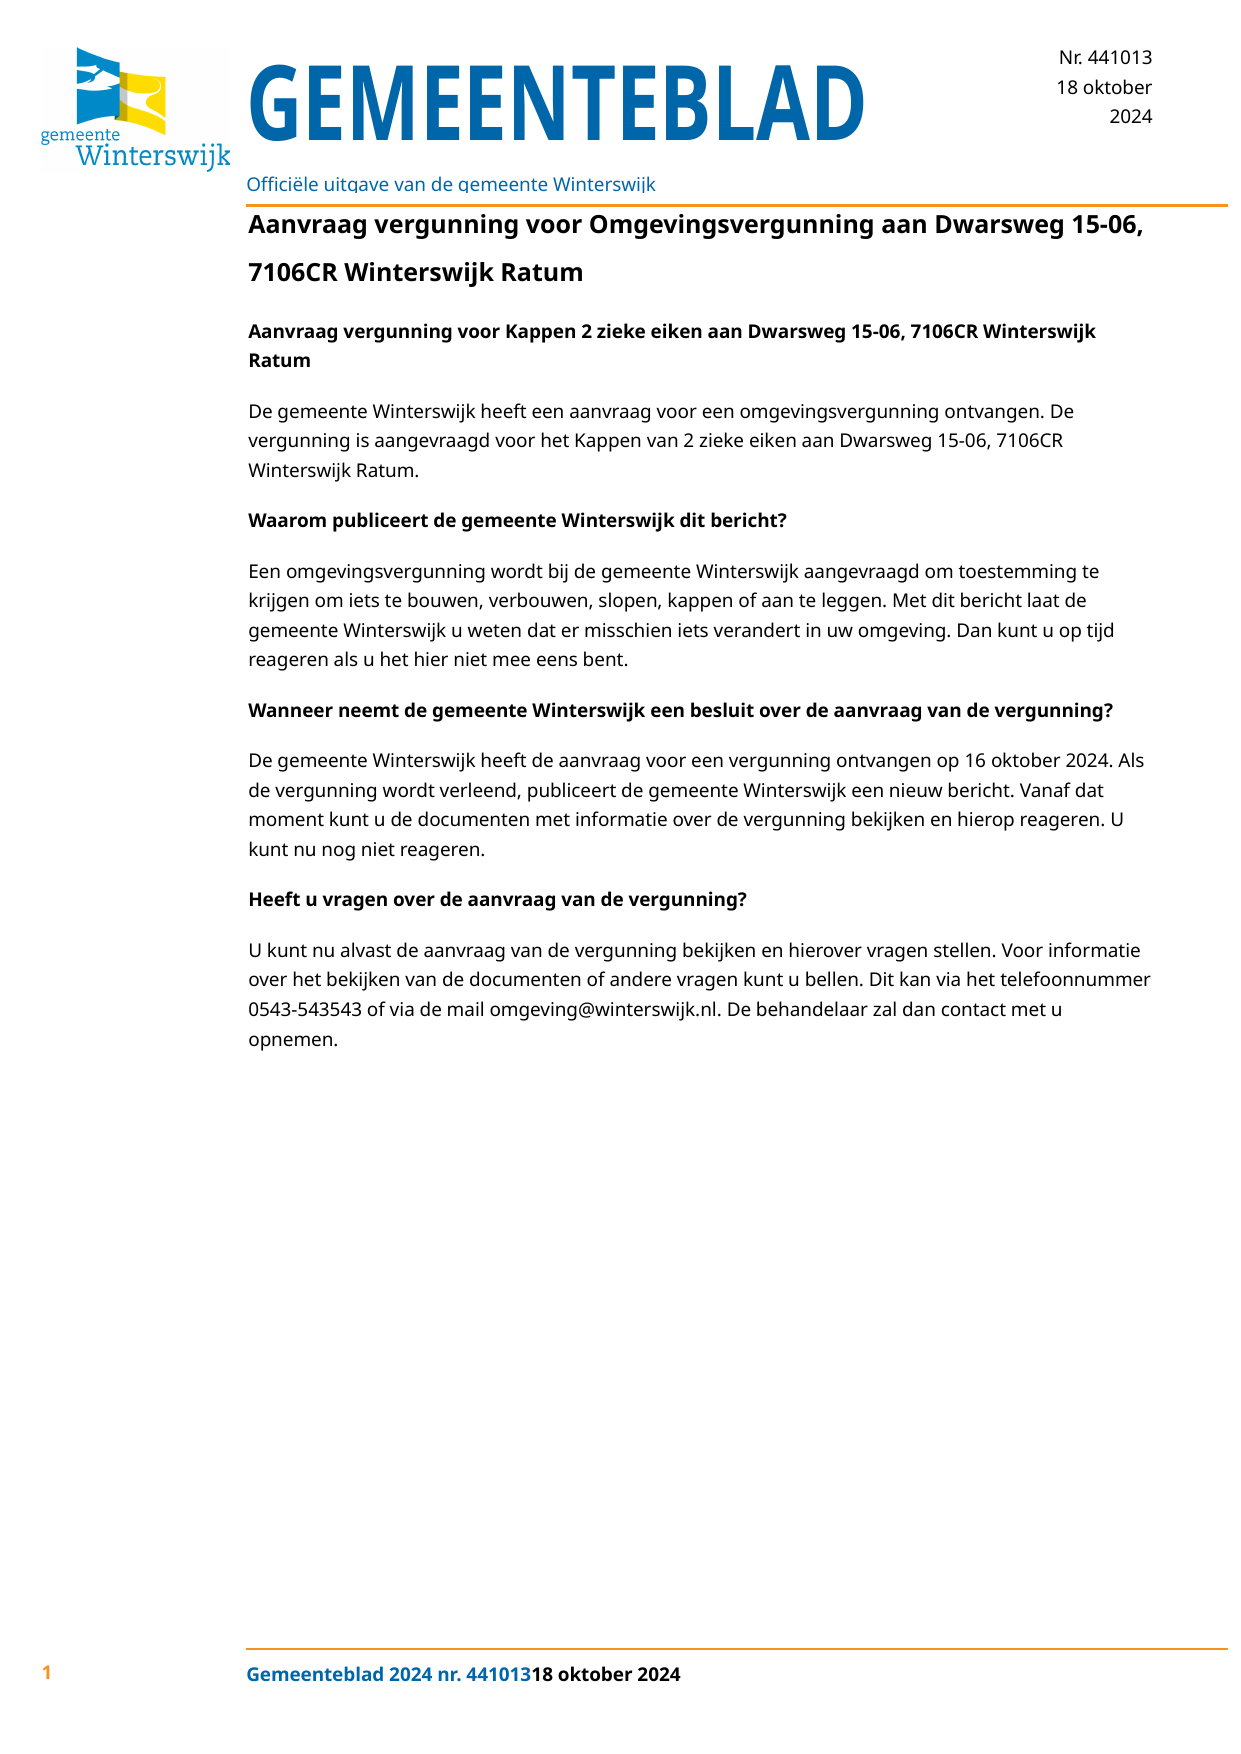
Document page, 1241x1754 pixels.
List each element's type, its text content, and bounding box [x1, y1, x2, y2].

text U kunt nu alvast de aanvraag van de vergunning bekijken en hierover vragen stellen. Voor informatie over het bekijken van de documenten of andere vragen kunt u bellen. Dit kan via het telefoonnummer 0543-543543 of via de mail omgeving@winterswijk.nl. De behandelaar zal dan contact met u opnemen. [248, 937, 1152, 1052]
text Waarom publiceert de gemeente Winterswijk dit bericht? [248, 507, 1152, 533]
picture [41, 47, 231, 172]
text De gemeente Winterswijk heeft de aanvraag voor een vergunning ontvangen op 16 oktober 2024. Als de vergunning wordt verleend, publiceert de gemeente Winterswijk een nieuw bericht. Vanaf dat moment kunt u de documenten met informatie over de vergunning bekijken en hierop reageren. U kunt nu nog niet reageren. [248, 747, 1152, 862]
picture [225, 153, 231, 162]
text Wanneer neemt de gemeente Winterswijk een besluit over de aanvraag van de vergunning? [248, 697, 1152, 723]
text De gemeente Winterswijk heeft een aanvraag voor een omgevingsvergunning ontvangen. De vergunning is aangevraagd voor het Kappen van 2 zieke eiken aan Dwarsweg 15-06, 7106CR Winterswijk Ratum. [248, 398, 1152, 483]
text Een omgevingsvergunning wordt bij de gemeente Winterswijk aangevraagd om toestemming te krijgen om iets te bouwen, verbouwen, slopen, kappen of aan te leggen. Met dit bericht laat de gemeente Winterswijk u weten dat er misschien iets verandert in uw omgeving. Dan kunt u op tijd reageren als u het hier niet mee eens bent. [248, 558, 1152, 672]
text Heeft u vragen over de aanvraag van de vergunning? [248, 887, 1152, 912]
text Aanvraag vergunning voor Omgevingsvergunning aan Dwarsweg 15-06, 7106CR Winterswijk Ratum [248, 207, 1152, 288]
text Aanvraag vergunning voor Kappen 2 zieke eiken aan Dwarsweg 15-06, 7106CR Winterswijk Ratum [248, 318, 1152, 373]
